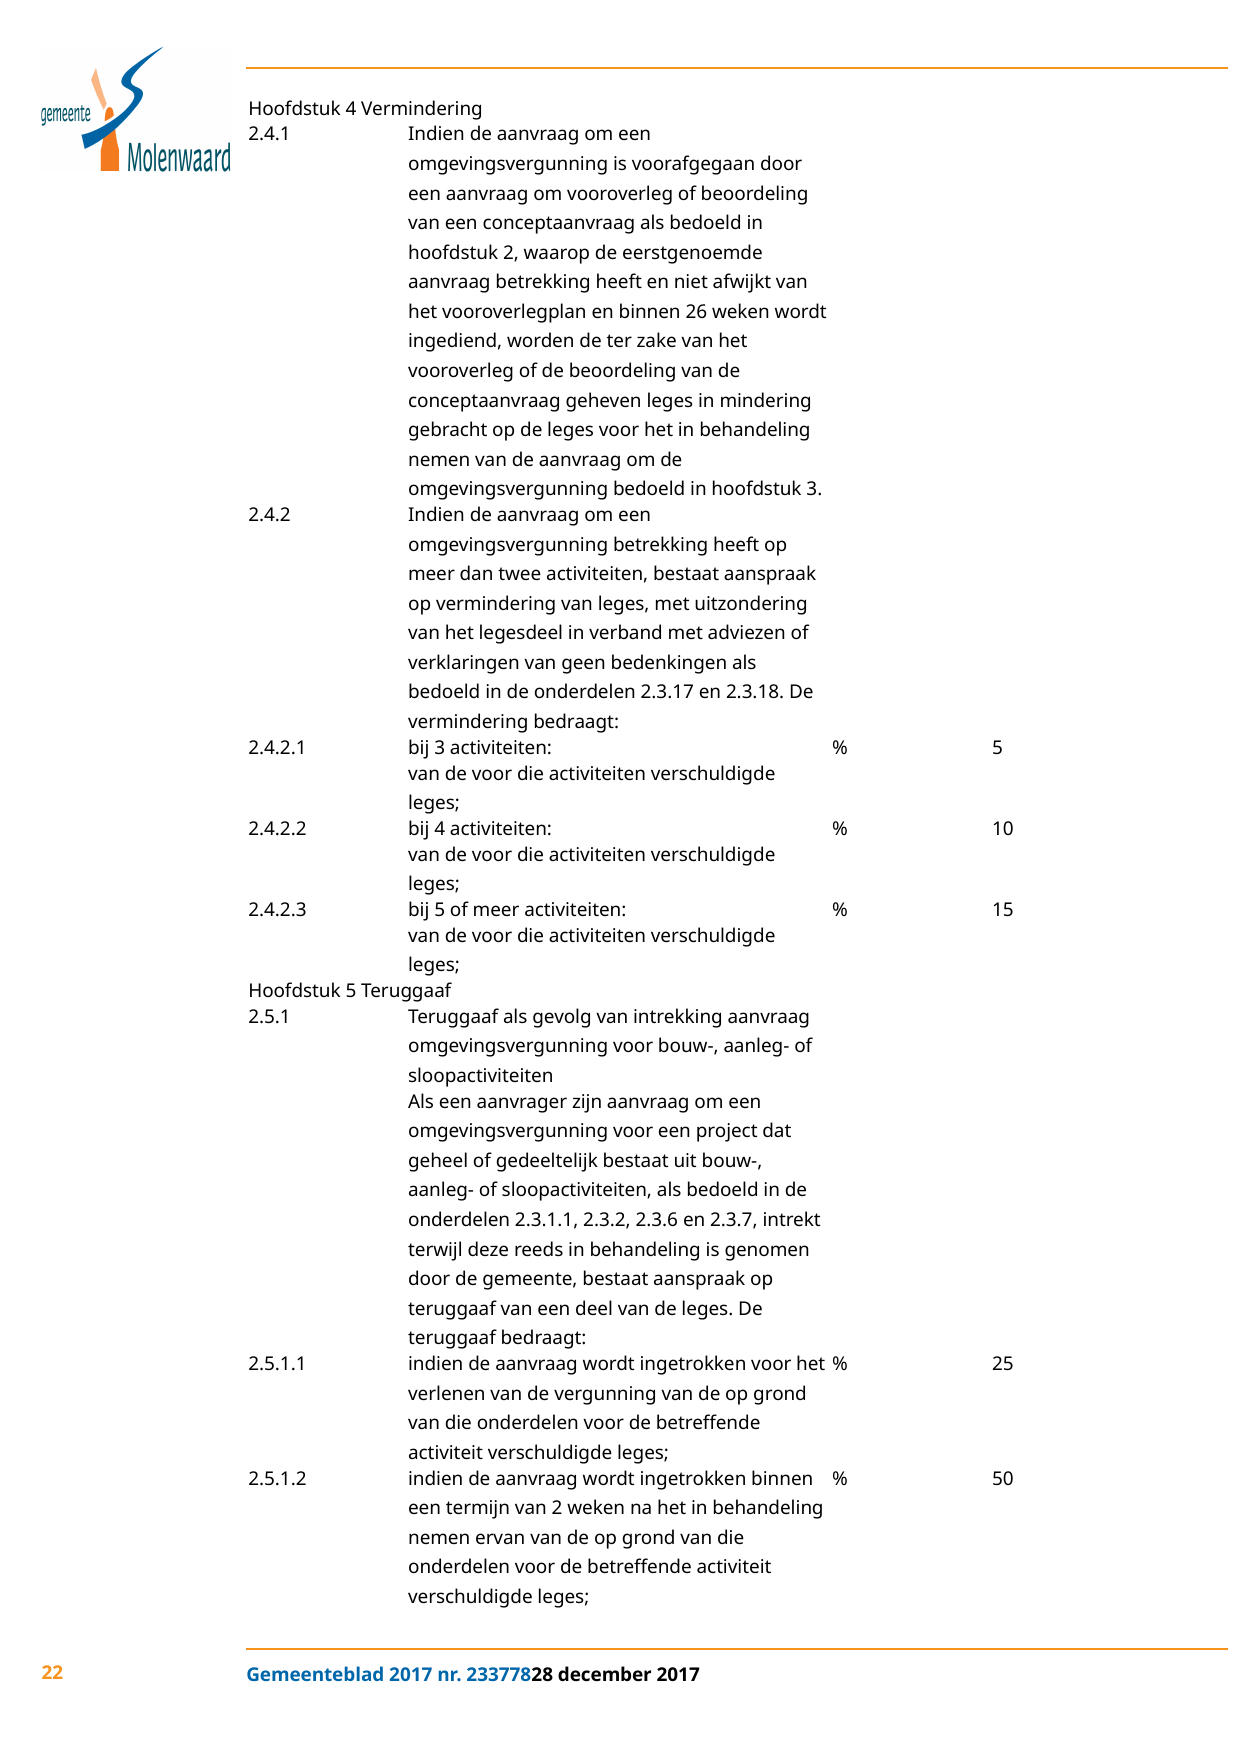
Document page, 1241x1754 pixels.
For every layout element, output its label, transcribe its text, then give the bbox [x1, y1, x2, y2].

table_cell 2.4.2 [248, 501, 408, 734]
table_cell [992, 121, 1152, 501]
table_cell 2.5.1 [248, 1003, 408, 1088]
table_cell % [832, 815, 992, 841]
table_cell [992, 1088, 1152, 1350]
table_cell Als een aanvrager zijn aanvraag om een omgevingsvergunning voor een project dat geheel of gedeeltelijk bestaat uit bouw-, aanleg- of sloopactiviteiten, als bedoeld in de onderdelen 2.3.1.1, 2.3.2, 2.3.6 en 2.3.7, intrekt terwijl deze reeds in behandeling is genomen door de gemeente, bestaat aanspraak op teruggaaf van een deel van de leges. De teruggaaf bedraagt: [408, 1088, 832, 1350]
table_cell [832, 1003, 992, 1088]
table_cell van de voor die activiteiten verschuldigde leges; [408, 922, 832, 977]
picture [41, 47, 231, 172]
table_cell 50 [992, 1465, 1152, 1609]
table_cell 10 [992, 815, 1152, 841]
table_cell [992, 922, 1152, 977]
table_cell [248, 841, 408, 896]
table_cell [832, 922, 992, 977]
table_cell van de voor die activiteiten verschuldigde leges; [408, 760, 832, 815]
table_cell 2.4.2.2 [248, 815, 408, 841]
table_cell 5 [992, 734, 1152, 760]
table_cell [248, 760, 408, 815]
table_cell [992, 760, 1152, 815]
table_cell 2.5.1.1 [248, 1350, 408, 1465]
table_cell [992, 501, 1152, 734]
table_cell indien de aanvraag wordt ingetrokken voor het verlenen van de vergunning van de op grond van die onderdelen voor de betreffende activiteit verschuldigde leges; [408, 1350, 832, 1465]
table_cell [992, 1003, 1152, 1088]
table_cell [832, 121, 992, 501]
table_cell [992, 977, 1152, 1003]
table_cell % [832, 734, 992, 760]
table_cell bij 4 activiteiten: [408, 815, 832, 841]
table_cell 25 [992, 1350, 1152, 1465]
table_cell % [832, 1465, 992, 1609]
table_cell 2.4.2.1 [248, 734, 408, 760]
table_cell Hoofdstuk 5 Teruggaaf [248, 977, 832, 1003]
table_cell [832, 760, 992, 815]
table_cell 2.4.2.3 [248, 896, 408, 922]
table_cell [832, 841, 992, 896]
table_cell bij 5 of meer activiteiten: [408, 896, 832, 922]
table_cell [992, 841, 1152, 896]
table_cell [248, 922, 408, 977]
table_cell 2.5.1.2 [248, 1465, 408, 1609]
table_cell Teruggaaf als gevolg van intrekking aanvraag omgevingsvergunning voor bouw-, aanleg- of sloopactiviteiten [408, 1003, 832, 1088]
table_cell % [832, 1350, 992, 1465]
table_cell [992, 95, 1152, 121]
table_cell Indien de aanvraag om een omgevingsvergunning betrekking heeft op meer dan twee activiteiten, bestaat aanspraak op vermindering van leges, met uitzondering van het legesdeel in verband met adviezen of verklaringen van geen bedenkingen als bedoeld in de onderdelen 2.3.17 en 2.3.18. De vermindering bedraagt: [408, 501, 832, 734]
table_cell Indien de aanvraag om een omgevingsvergunning is voorafgegaan door een aanvraag om vooroverleg of beoordeling van een conceptaanvraag als bedoeld in hoofdstuk 2, waarop de eerstgenoemde aanvraag betrekking heeft en niet afwijkt van het vooroverlegplan en binnen 26 weken wordt ingediend, worden de ter zake van het vooroverleg of de beoordeling van de conceptaanvraag geheven leges in mindering gebracht op de leges voor het in behandeling nemen van de aanvraag om de omgevingsvergunning bedoeld in hoofdstuk 3. [408, 121, 832, 501]
table_cell [832, 501, 992, 734]
table_cell van de voor die activiteiten verschuldigde leges; [408, 841, 832, 896]
table_cell [248, 1088, 408, 1350]
table_cell [832, 95, 992, 121]
table_cell % [832, 896, 992, 922]
table_cell [832, 1088, 992, 1350]
table_cell bij 3 activiteiten: [408, 734, 832, 760]
table_cell indien de aanvraag wordt ingetrokken binnen een termijn van 2 weken na het in behandeling nemen ervan van de op grond van die onderdelen voor de betreffende activiteit verschuldigde leges; [408, 1465, 832, 1609]
table_cell [832, 977, 992, 1003]
table_cell Hoofdstuk 4 Vermindering [248, 95, 832, 121]
table_cell 2.4.1 [248, 121, 408, 501]
table_cell 15 [992, 896, 1152, 922]
